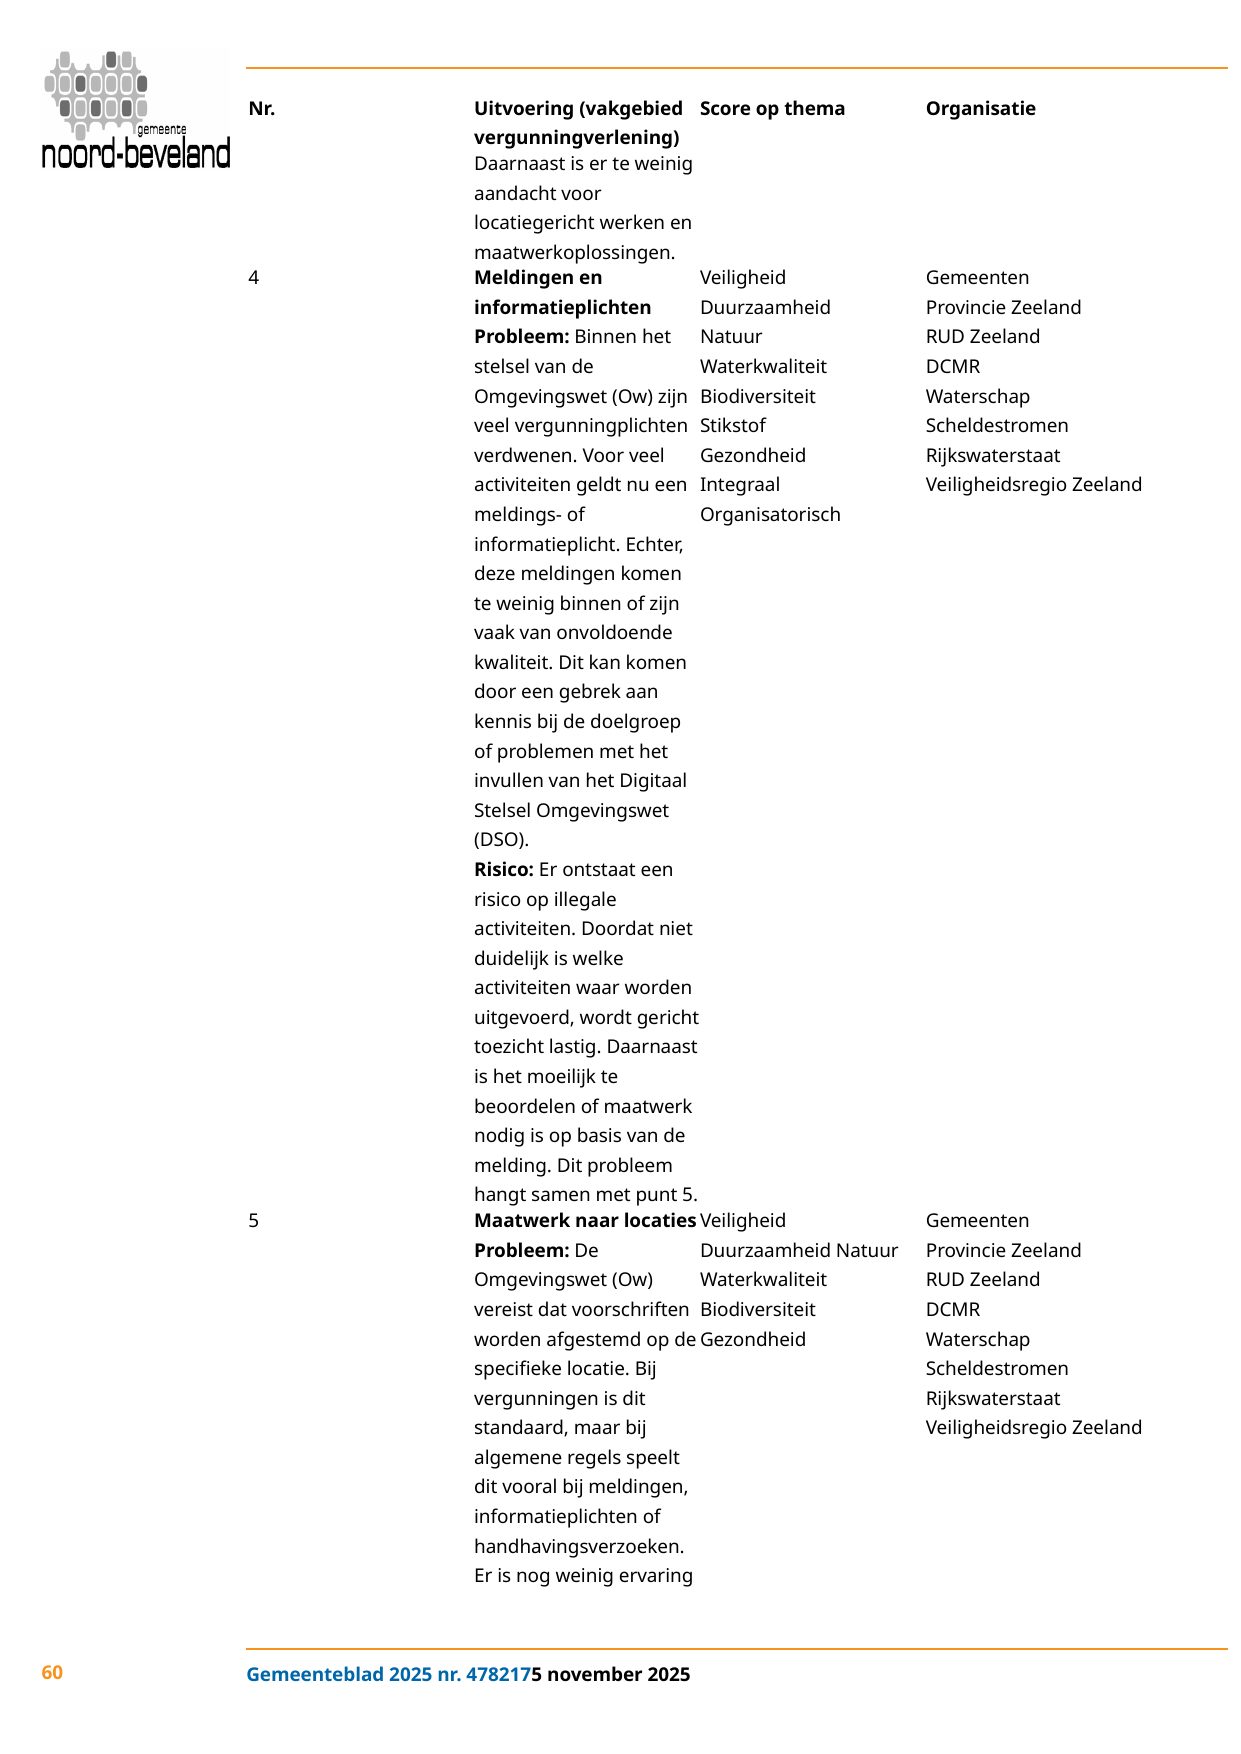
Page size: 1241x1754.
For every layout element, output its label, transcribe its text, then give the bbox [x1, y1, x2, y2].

table_cell 5 [248, 1208, 474, 1588]
table_header Uitvoering (vakgebied vergunningverlening) [474, 95, 700, 150]
table_header Nr. [248, 95, 474, 150]
table_header Score op thema [700, 95, 926, 150]
table_cell Veiligheid Duurzaamheid Natuur Waterkwaliteit Biodiversiteit Stikstof Gezondheid Integraal Organisatorisch [700, 265, 926, 1207]
table_cell [248, 150, 474, 264]
table_cell Daarnaast is er te weinig aandacht voor locatiegericht werken en maatwerkoplossingen. [474, 150, 700, 264]
table_cell 4 [248, 265, 474, 1207]
table_header Organisatie [926, 95, 1152, 150]
table_cell Veiligheid Duurzaamheid Natuur Waterkwaliteit Biodiversiteit Gezondheid [700, 1208, 926, 1588]
table_cell Gemeenten Provincie Zeeland RUD Zeeland DCMR Waterschap Scheldestromen Rijkswaterstaat Veiligheidsregio Zeeland [926, 265, 1152, 1207]
picture [41, 47, 231, 172]
table_cell Gemeenten Provincie Zeeland RUD Zeeland DCMR Waterschap Scheldestromen Rijkswaterstaat Veiligheidsregio Zeeland [926, 1208, 1152, 1588]
table_cell [926, 150, 1152, 264]
table_cell [700, 150, 926, 264]
table_cell Meldingen en informatieplichten Probleem: Binnen het stelsel van de Omgevingswet (Ow) zijn veel vergunningplichten verdwenen. Voor veel activiteiten geldt nu een meldings- of informatieplicht. Echter, deze meldingen komen te weinig binnen of zijn vaak van onvoldoende kwaliteit. Dit kan komen door een gebrek aan kennis bij de doelgroep of problemen met het invullen van het Digitaal Stelsel Omgevingswet (DSO). Risico: Er ontstaat een risico op illegale activiteiten. Doordat niet duidelijk is welke activiteiten waar worden uitgevoerd, wordt gericht toezicht lastig. Daarnaast is het moeilijk te beoordelen of maatwerk nodig is op basis van de melding. Dit probleem hangt samen met punt 5. [474, 265, 700, 1207]
table_cell Maatwerk naar locaties Probleem: De Omgevingswet (Ow) vereist dat voorschriften worden afgestemd op de specifieke locatie. Bij vergunningen is dit standaard, maar bij algemene regels speelt dit vooral bij meldingen, informatieplichten of handhavingsverzoeken. Er is nog weinig ervaring [474, 1208, 700, 1588]
